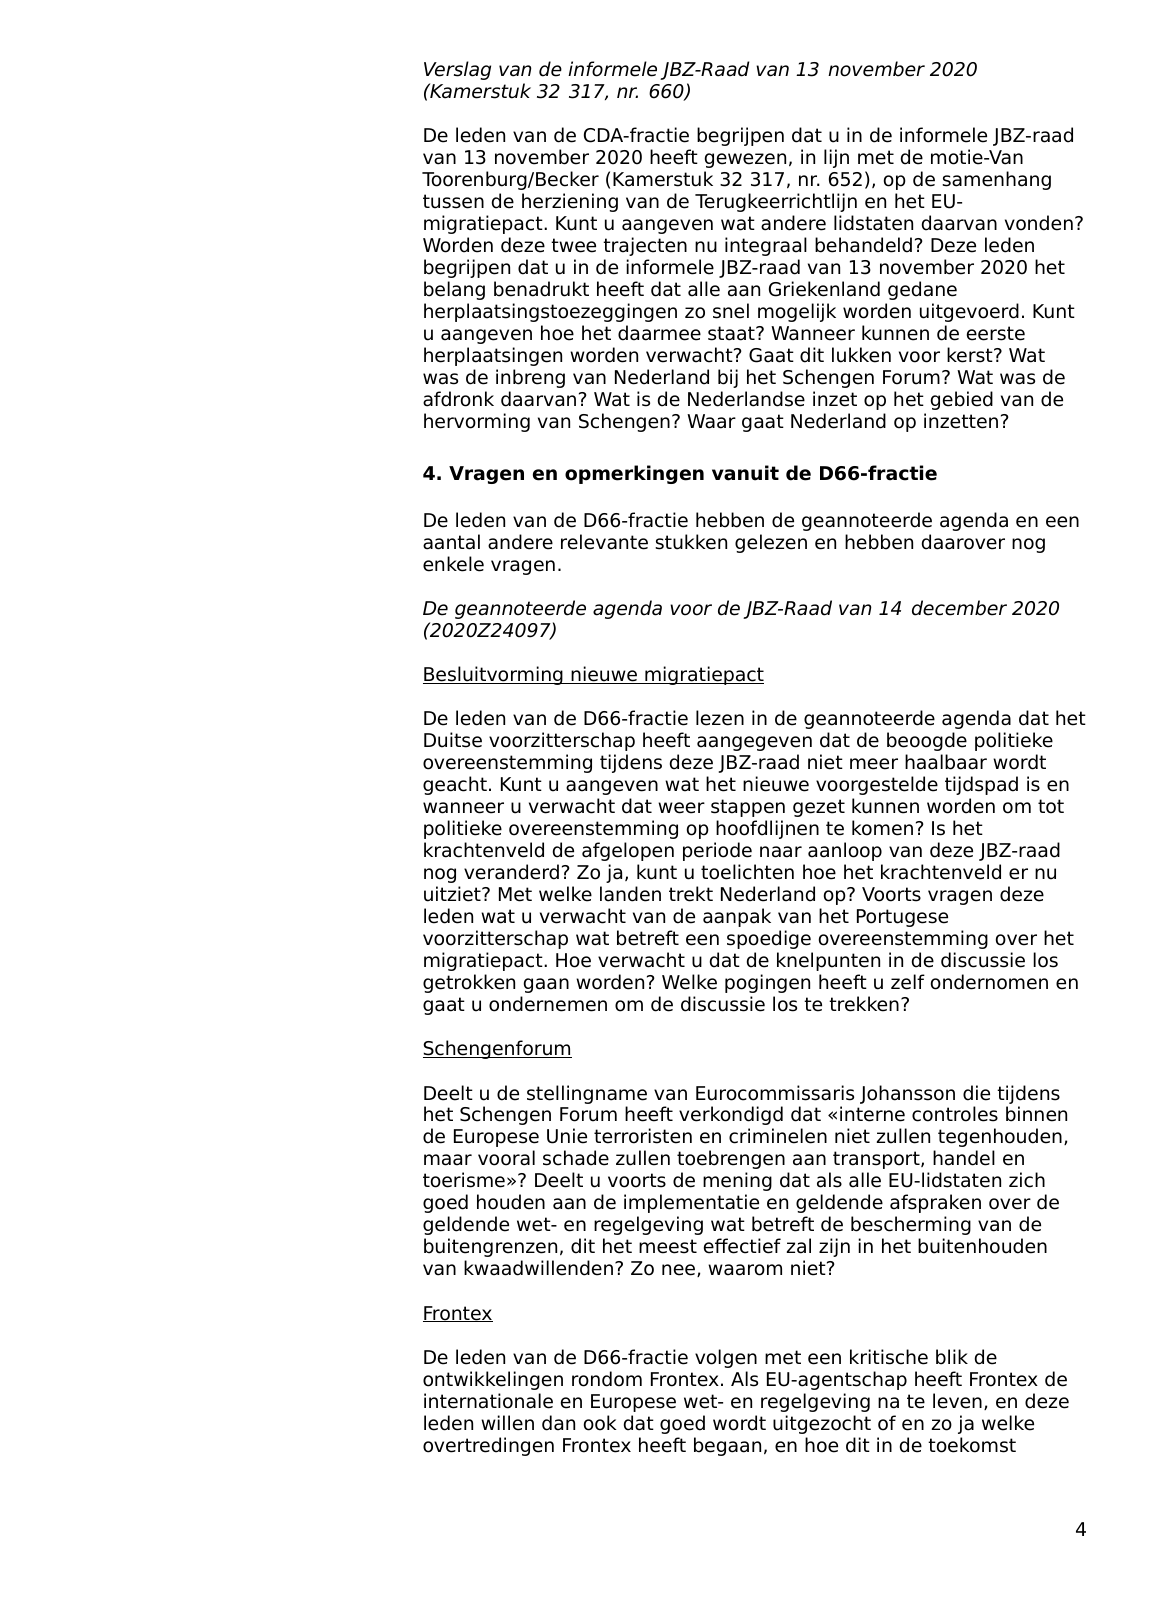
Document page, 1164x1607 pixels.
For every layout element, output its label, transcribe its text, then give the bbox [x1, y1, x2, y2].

subtitle De geannoteerde agenda voor de JBZ-Raad van 14 december 2020 (2020Z24097) [422, 598, 1087, 642]
text De leden van de CDA-fractie begrijpen dat u in de informele JBZ-raad van 13 november 2020 heeft gewezen, in lijn met de motie-Van Toorenburg/Becker (Kamerstuk 32 317, nr. 652), op de samenhang tussen de herziening van de Terugkeerrichtlijn en het EU-migratiepact. Kunt u aangeven wat andere lidstaten daarvan vonden? Worden deze twee trajecten nu integraal behandeld? Deze leden begrijpen dat u in de informele JBZ-raad van 13 november 2020 het belang benadrukt heeft dat alle aan Griekenland gedane herplaatsingstoezeggingen zo snel mogelijk worden uitgevoerd. Kunt u aangeven hoe het daarmee staat? Wanneer kunnen de eerste herplaatsingen worden verwacht? Gaat dit lukken voor kerst? Wat was de inbreng van Nederland bij het Schengen Forum? Wat was de afdronk daarvan? Wat is de Nederlandse inzet op het gebied van de hervorming van Schengen? Waar gaat Nederland op inzetten? [422, 125, 1087, 433]
subtitle Frontex [422, 1302, 1087, 1324]
subtitle Verslag van de informele JBZ-Raad van 13 november 2020 (Kamerstuk 32 317, nr. 660) [422, 59, 1087, 103]
text De leden van de D66-fractie hebben de geannoteerde agenda en een aantal andere relevante stukken gelezen en hebben daarover nog enkele vragen. [422, 510, 1087, 576]
text De leden van de D66-fractie lezen in de geannoteerde agenda dat het Duitse voorzitterschap heeft aangegeven dat de beoogde politieke overeenstemming tijdens deze JBZ-raad niet meer haalbaar wordt geacht. Kunt u aangeven wat het nieuwe voorgestelde tijdspad is en wanneer u verwacht dat weer stappen gezet kunnen worden om tot politieke overeenstemming op hoofdlijnen te komen? Is het krachtenveld de afgelopen periode naar aanloop van deze JBZ-raad nog veranderd? Zo ja, kunt u toelichten hoe het krachtenveld er nu uitziet? Met welke landen trekt Nederland op? Voorts vragen deze leden wat u verwacht van de aanpak van het Portugese voorzitterschap wat betreft een spoedige overeenstemming over het migratiepact. Hoe verwacht u dat de knelpunten in de discussie los getrokken gaan worden? Welke pogingen heeft u zelf ondernomen en gaat u ondernemen om de discussie los te trekken? [422, 708, 1087, 1016]
subtitle 4. Vragen en opmerkingen vanuit de D66-fractie [422, 463, 1087, 485]
text De leden van de D66-fractie volgen met een kritische blik de ontwikkelingen rondom Frontex. Als EU-agentschap heeft Frontex de internationale en Europese wet- en regelgeving na te leven, en deze leden willen dan ook dat goed wordt uitgezocht of en zo ja welke overtredingen Frontex heeft begaan, en hoe dit in de toekomst [422, 1347, 1087, 1456]
subtitle Besluitvorming nieuwe migratiepact [422, 664, 1087, 686]
text Deelt u de stellingname van Eurocommissaris Johansson die tijdens het Schengen Forum heeft verkondigd dat «interne controles binnen de Europese Unie terroristen en criminelen niet zullen tegenhouden, maar vooral schade zullen toebrengen aan transport, handel en toerisme»? Deelt u voorts de mening dat als alle EU-lidstaten zich goed houden aan de implementatie en geldende afspraken over de geldende wet- en regelgeving wat betreft de bescherming van de buitengrenzen, dit het meest effectief zal zijn in het buitenhouden van kwaadwillenden? Zo nee, waarom niet? [422, 1082, 1087, 1280]
subtitle Schengenforum [422, 1038, 1087, 1060]
